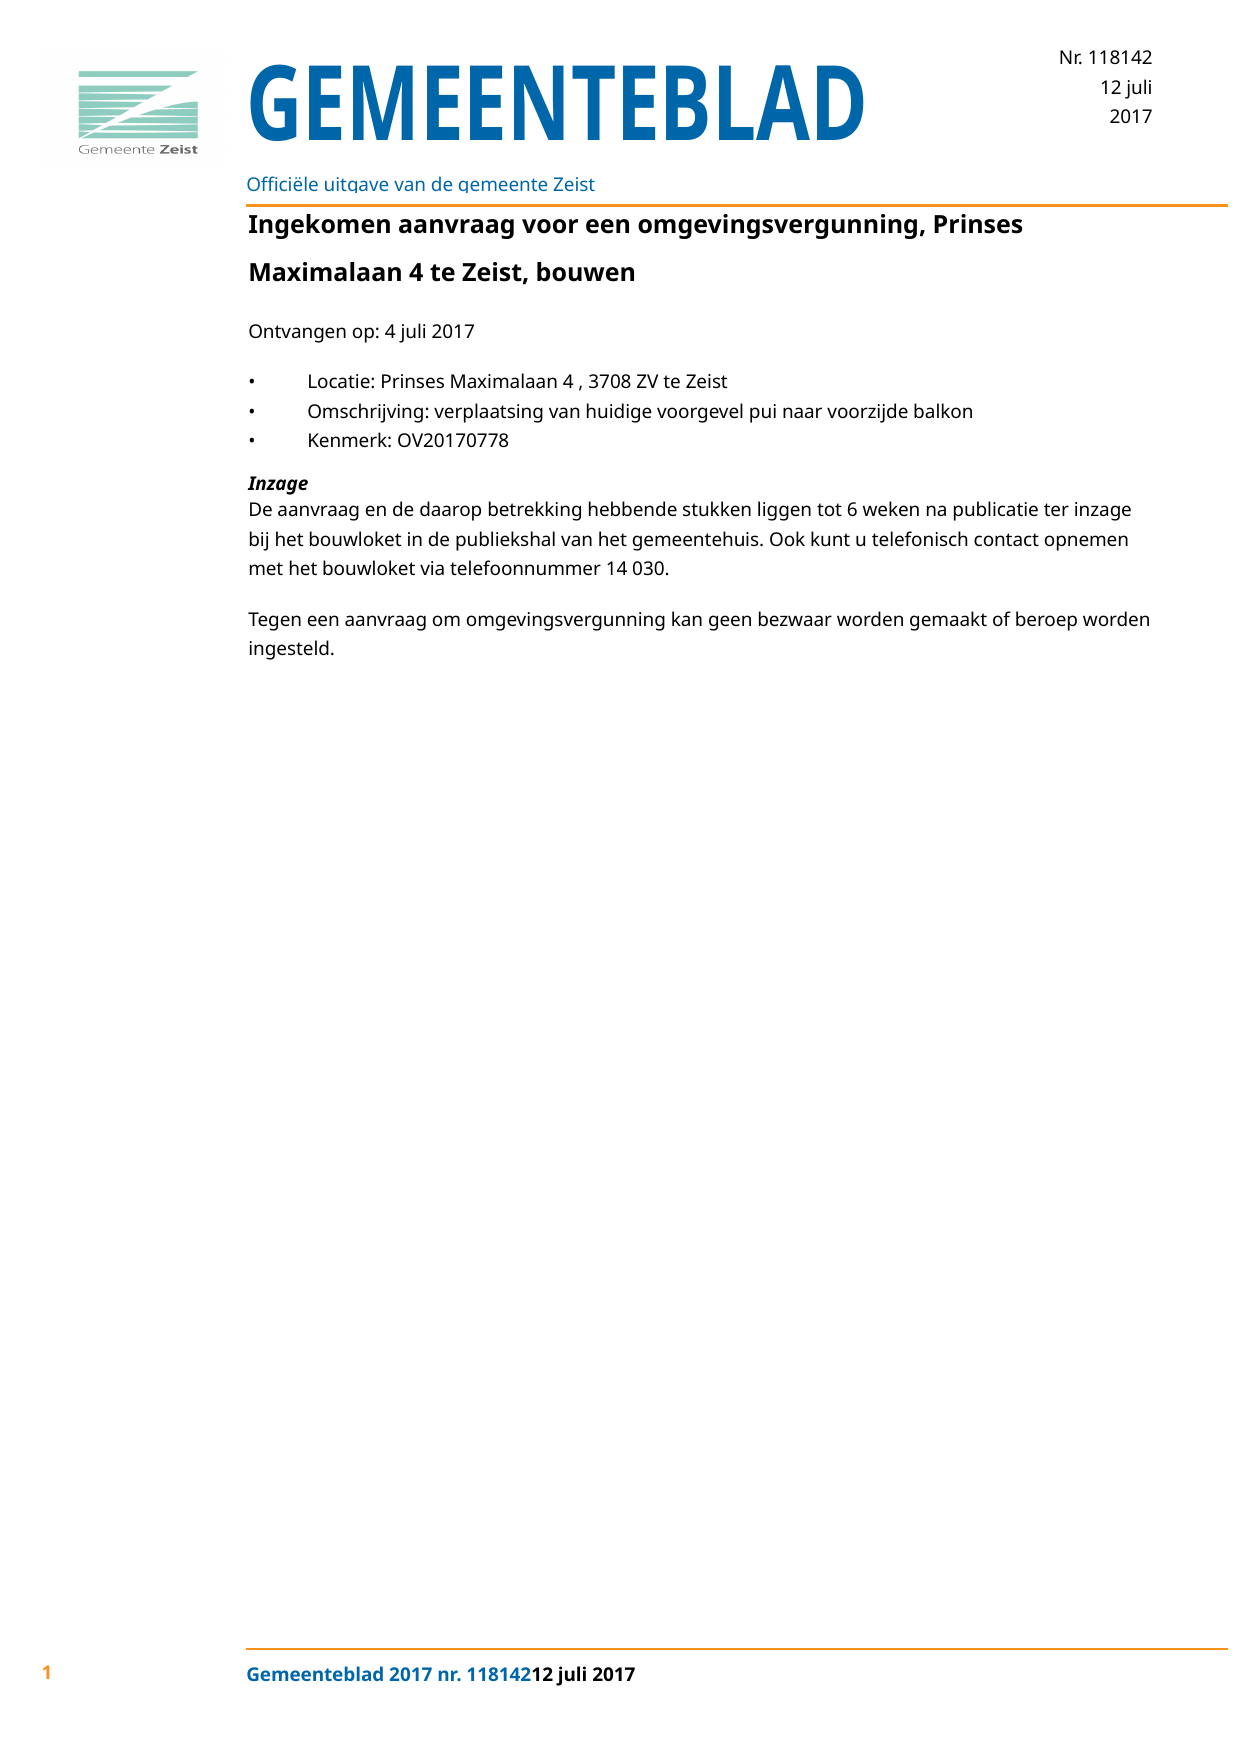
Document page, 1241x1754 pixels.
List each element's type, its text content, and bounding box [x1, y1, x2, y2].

text Tegen een aanvraag om omgevingsvergunning kan geen bezwaar worden gemaakt of beroep worden ingesteld. [248, 606, 1152, 661]
list Kenmerk: OV20170778 [248, 427, 1152, 453]
list Locatie: Prinses Maximalaan 4 , 3708 ZV te Zeist [248, 368, 1152, 394]
list Omschrijving: verplaatsing van huidige voorgevel pui naar voorzijde balkon [248, 398, 1152, 424]
text Inzage [248, 471, 1152, 496]
text De aanvraag en de daarop betrekking hebbende stukken liggen tot 6 weken na publicatie ter inzage bij het bouwloket in de publiekshal van het gemeentehuis. Ook kunt u telefonisch contact opnemen met het bouwloket via telefoonnummer 14 030. [248, 496, 1152, 581]
text Ontvangen op: 4 juli 2017 [248, 318, 1152, 344]
picture [41, 47, 231, 172]
text Ingekomen aanvraag voor een omgevingsvergunning, Prinses Maximalaan 4 te Zeist, bouwen [248, 207, 1152, 288]
